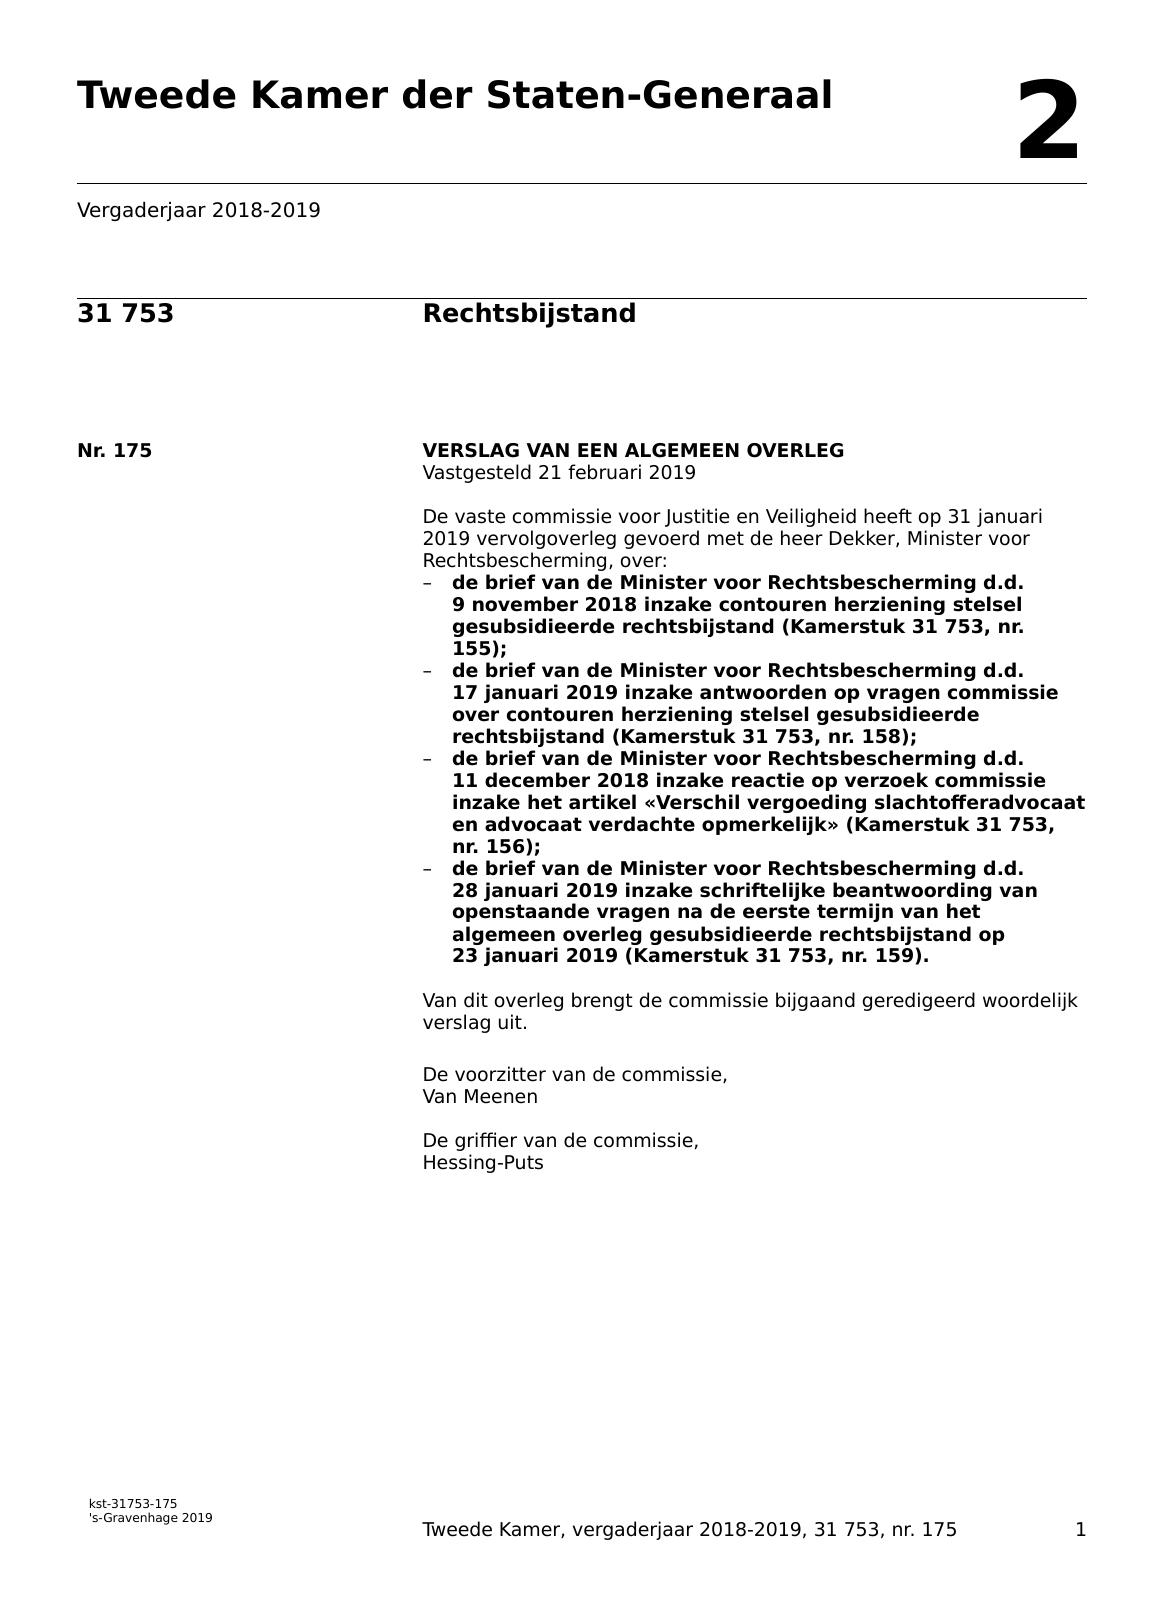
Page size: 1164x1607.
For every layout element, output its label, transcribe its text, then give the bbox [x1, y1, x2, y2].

text – de brief van de Minister voor Rechtsbescherming d.d. 28 januari 2019 inzake schriftelijke beantwoording van openstaande vragen na de eerste termijn van het algemeen overleg gesubsidieerde rechtsbijstand op 23 januari 2019 (Kamerstuk 31 753, nr. 159). [422, 857, 1087, 967]
subtitle 31 753 Rechtsbijstand [77, 299, 1087, 329]
text – de brief van de Minister voor Rechtsbescherming d.d. 9 november 2018 inzake contouren herziening stelsel gesubsidieerde rechtsbijstand (Kamerstuk 31 753, nr. 155); [422, 572, 1087, 660]
text 's-Gravenhage 2019 [88, 1511, 323, 1525]
text Vastgesteld 21 februari 2019 [422, 462, 1087, 484]
text Van dit overleg brengt de commissie bijgaand geredigeerd woordelijk verslag uit. [422, 989, 1087, 1033]
text – de brief van de Minister voor Rechtsbescherming d.d. 17 januari 2019 inzake antwoorden op vragen commissie over contouren herziening stelsel gesubsidieerde rechtsbijstand (Kamerstuk 31 753, nr. 158); [422, 660, 1087, 748]
text – de brief van de Minister voor Rechtsbescherming d.d. 11 december 2018 inzake reactie op verzoek commissie inzake het artikel «Verschil vergoeding slachtofferadvocaat en advocaat verdachte opmerkelijk» (Kamerstuk 31 753, nr. 156); [422, 748, 1087, 857]
text De voorzitter van de commissie, Van Meenen [422, 1063, 1087, 1107]
table_header 2 [886, 59, 1087, 183]
text De griffier van de commissie, Hessing-Puts [422, 1130, 1087, 1174]
text De vaste commissie voor Justitie en Veiligheid heeft op 31 januari 2019 vervolgoverleg gevoerd met de heer Dekker, Minister voor Rechtsbescherming, over: [422, 506, 1087, 572]
text kst-31753-175 [88, 1497, 323, 1511]
table_cell Vergaderjaar 2018-2019 [77, 184, 1087, 298]
subtitle Nr. 175 VERSLAG VAN EEN ALGEMEEN OVERLEG [77, 440, 1087, 462]
table_header Tweede Kamer der Staten-Generaal [77, 59, 886, 183]
